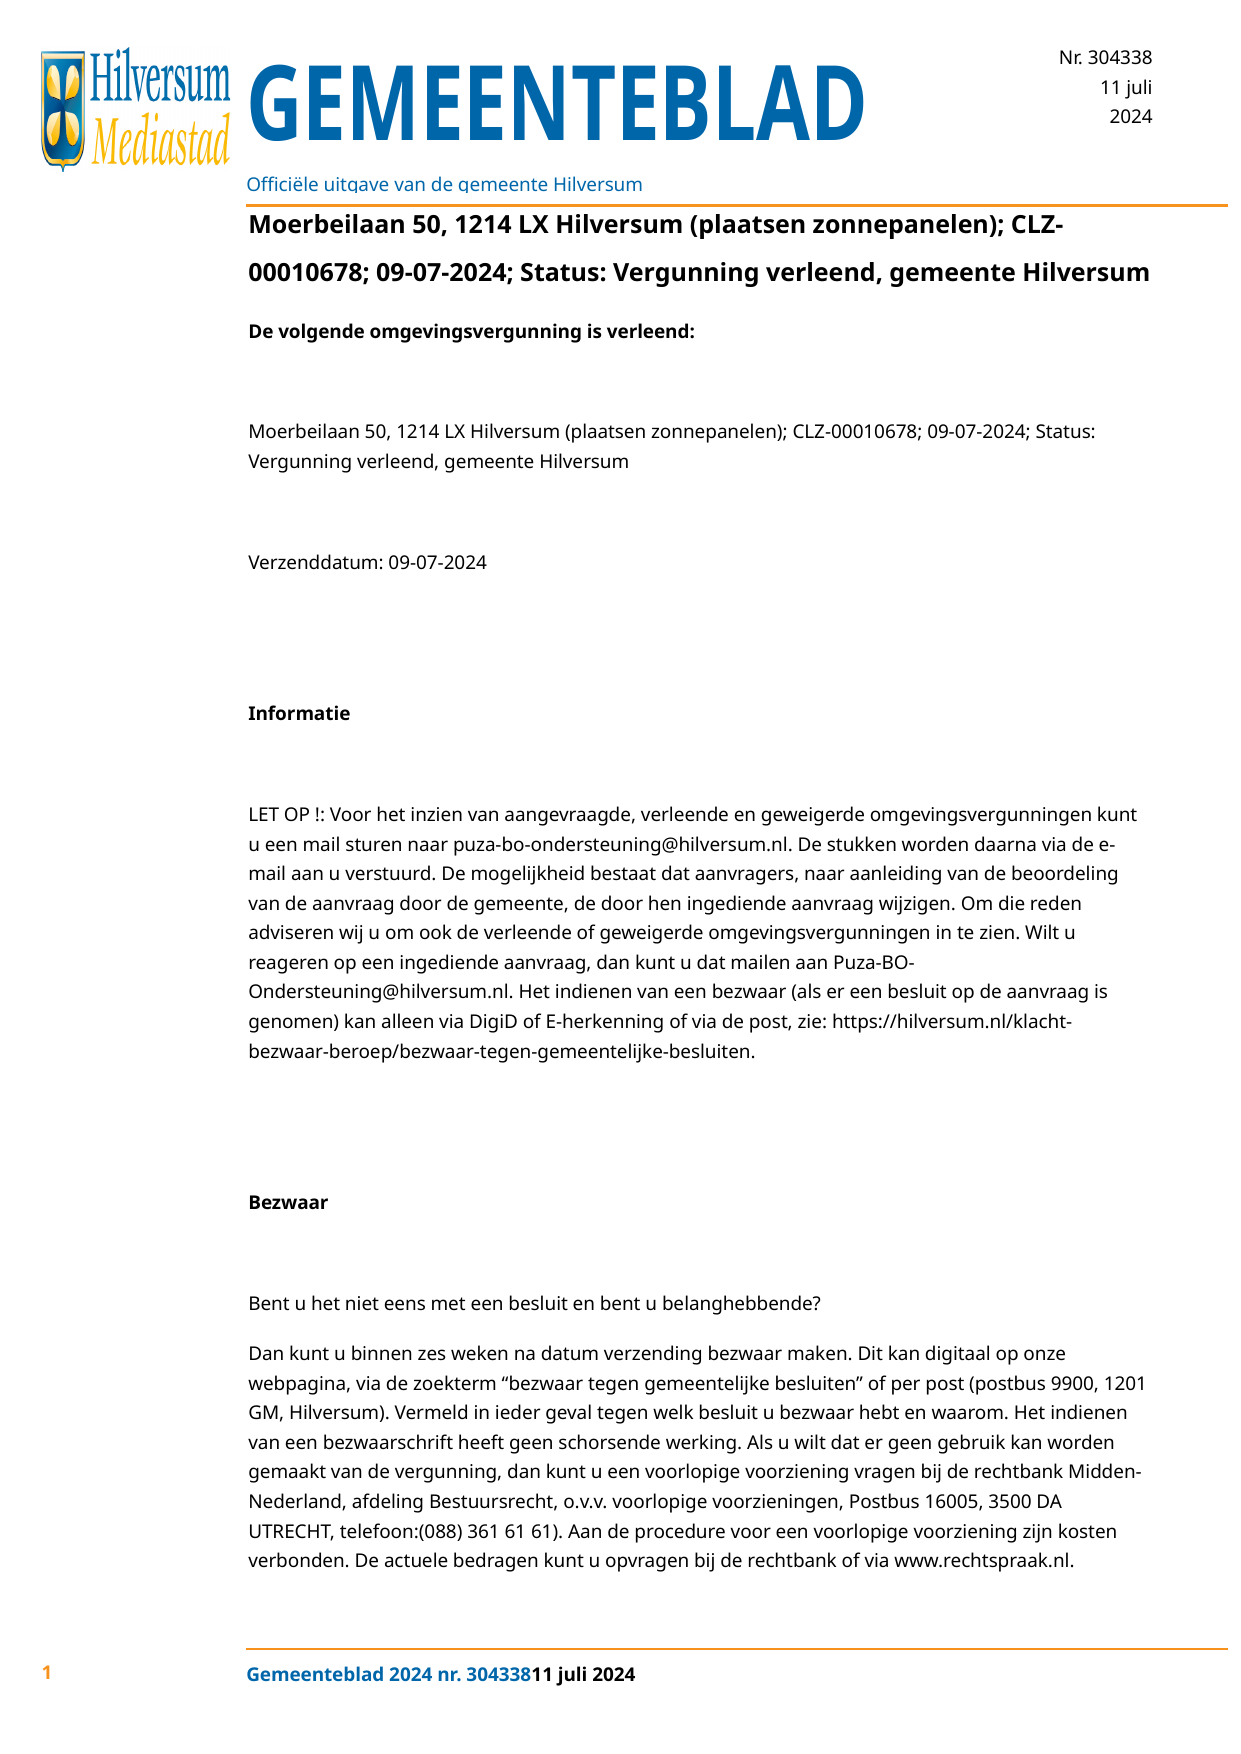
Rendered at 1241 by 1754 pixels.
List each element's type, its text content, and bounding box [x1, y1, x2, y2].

text Bezwaar [248, 1189, 1152, 1215]
picture [41, 47, 231, 172]
text Verzenddatum: 09-07-2024 [248, 549, 1152, 575]
text Bent u het niet eens met een besluit en bent u belanghebbende? [248, 1290, 1152, 1316]
text Moerbeilaan 50, 1214 LX Hilversum (plaatsen zonnepanelen); CLZ-00010678; 09-07-2024; Status: Vergunning verleend, gemeente Hilversum [248, 207, 1152, 288]
text Dan kunt u binnen zes weken na datum verzending bezwaar maken. Dit kan digitaal op onze webpagina, via de zoekterm “bezwaar tegen gemeentelijke besluiten” of per post (postbus 9900, 1201 GM, Hilversum). Vermeld in ieder geval tegen welk besluit u bezwaar hebt en waarom. Het indienen van een bezwaarschrift heeft geen schorsende werking. Als u wilt dat er geen gebruik kan worden gemaakt van de vergunning, dan kunt u een voorlopige voorziening vragen bij de rechtbank Midden-Nederland, afdeling Bestuursrecht, o.v.v. voorlopige voorzieningen, Postbus 16005, 3500 DA UTRECHT, telefoon:(088) 361 61 61). Aan de procedure voor een voorlopige voorziening zijn kosten verbonden. De actuele bedragen kunt u opvragen bij de rechtbank of via www.rechtspraak.nl. [248, 1340, 1152, 1573]
text Moerbeilaan 50, 1214 LX Hilversum (plaatsen zonnepanelen); CLZ-00010678; 09-07-2024; Status: Vergunning verleend, gemeente Hilversum [248, 419, 1152, 474]
text Informatie [248, 700, 1152, 726]
text LET OP !: Voor het inzien van aangevraagde, verleende en geweigerde omgevingsvergunningen kunt u een mail sturen naar puza-bo-ondersteuning@hilversum.nl. De stukken worden daarna via de e-mail aan u verstuurd. De mogelijkheid bestaat dat aanvragers, naar aanleiding van de beoordeling van de aanvraag door de gemeente, de door hen ingediende aanvraag wijzigen. Om die reden adviseren wij u om ook de verleende of geweigerde omgevingsvergunningen in te zien. Wilt u reageren op een ingediende aanvraag, dan kunt u dat mailen aan Puza-BO-Ondersteuning@hilversum.nl. Het indienen van een bezwaar (als er een besluit op de aanvraag is genomen) kan alleen via DigiD of E-herkenning of via de post, zie: https://hilversum.nl/klacht-bezwaar-beroep/bezwaar-tegen-gemeentelijke-besluiten. [248, 801, 1152, 1064]
text De volgende omgevingsvergunning is verleend: [248, 318, 1152, 344]
